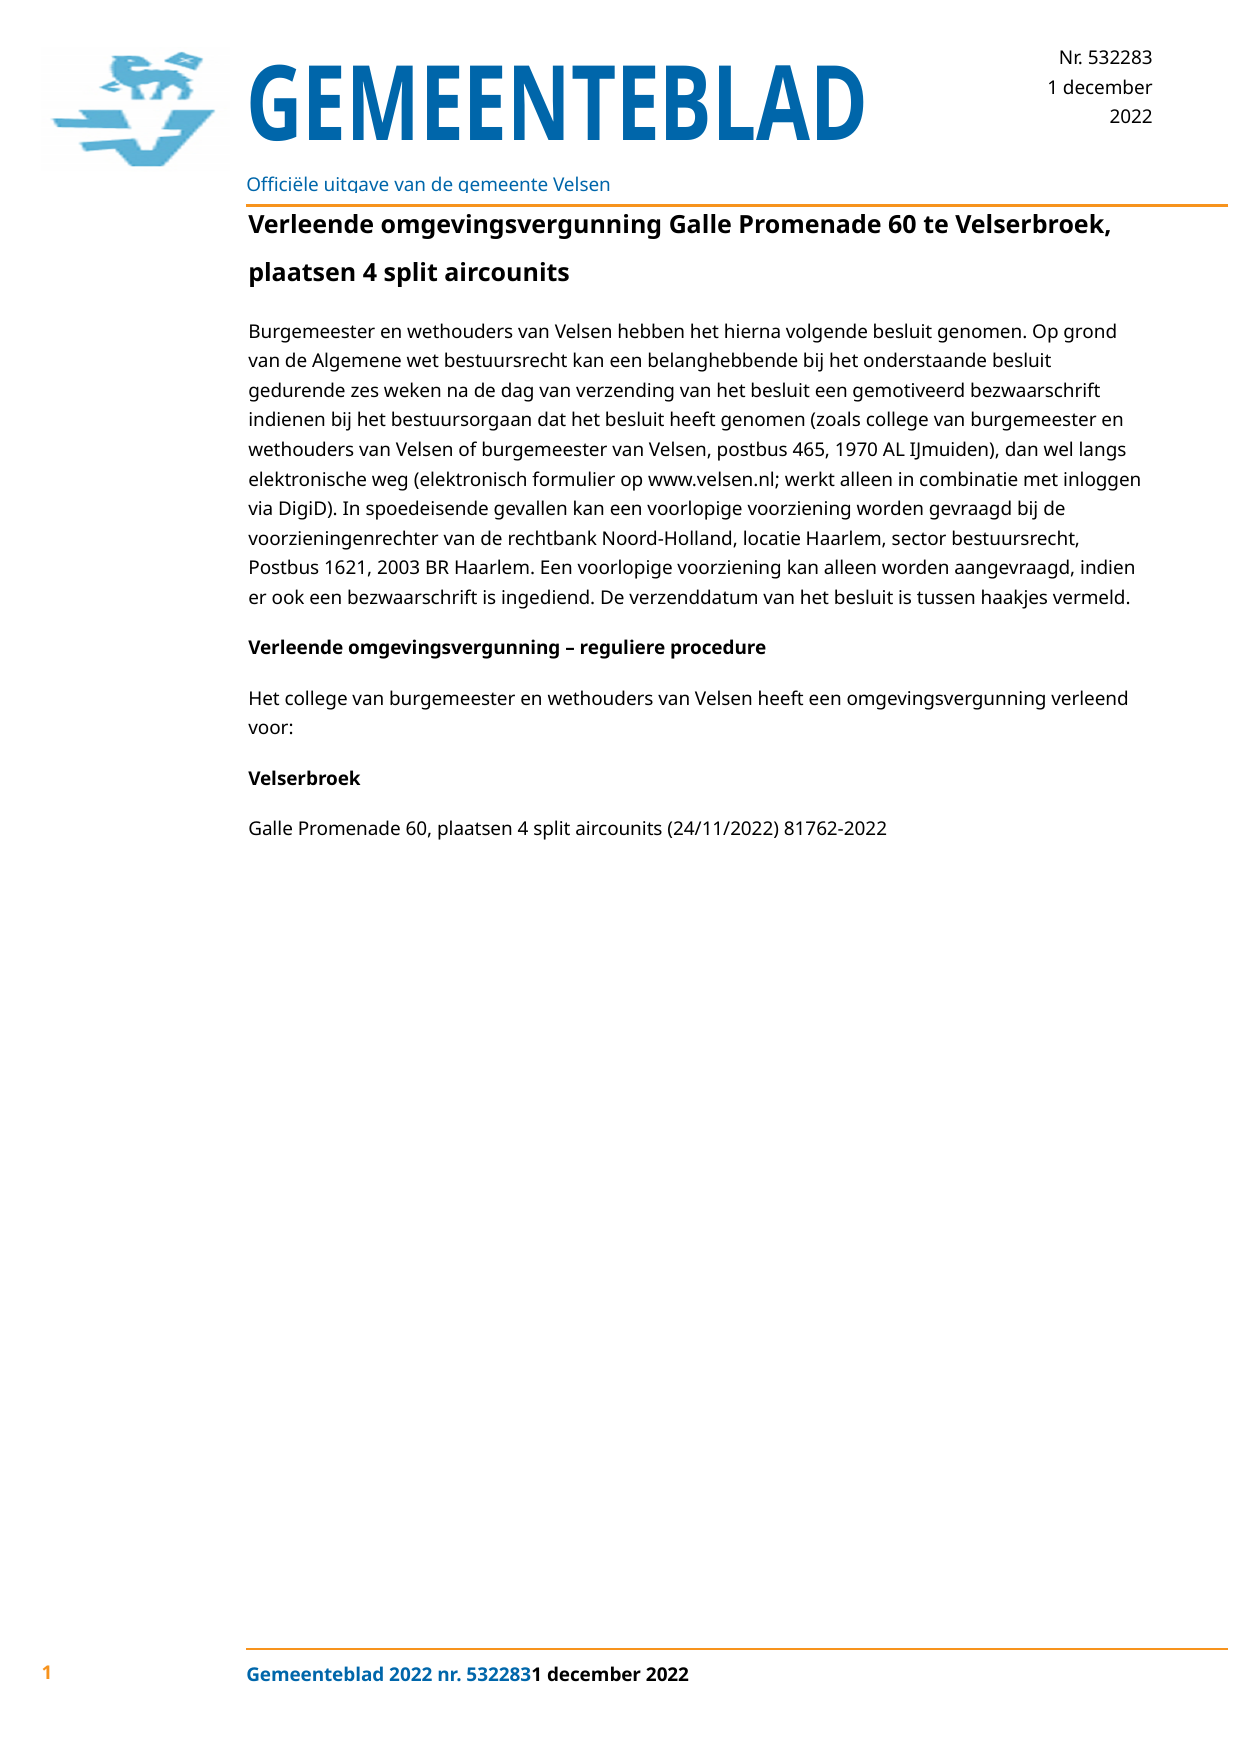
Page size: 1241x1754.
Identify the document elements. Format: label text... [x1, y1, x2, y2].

text Verleende omgevingsvergunning Galle Promenade 60 te Velserbroek, plaatsen 4 split aircounits [248, 207, 1152, 288]
text Velserbroek [248, 765, 1152, 791]
text Burgemeester en wethouders van Velsen hebben het hierna volgende besluit genomen. Op grond van de Algemene wet bestuursrecht kan een belanghebbende bij het onderstaande besluit gedurende zes weken na de dag van verzending van het besluit een gemotiveerd bezwaarschrift indienen bij het bestuursorgaan dat het besluit heeft genomen (zoals college van burgemeester en wethouders van Velsen of burgemeester van Velsen, postbus 465, 1970 AL IJmuiden), dan wel langs elektronische weg (elektronisch formulier op www.velsen.nl; werkt alleen in combinatie met inloggen via DigiD). In spoedeisende gevallen kan een voorlopige voorziening worden gevraagd bij de voorzieningenrechter van de rechtbank Noord-Holland, locatie Haarlem, sector bestuursrecht, Postbus 1621, 2003 BR Haarlem. Een voorlopige voorziening kan alleen worden aangevraagd, indien er ook een bezwaarschrift is ingediend. De verzenddatum van het besluit is tussen haakjes vermeld. [248, 318, 1152, 610]
text Galle Promenade 60, plaatsen 4 split aircounits (24/11/2022) 81762-2022 [248, 815, 1152, 841]
text Het college van burgemeester en wethouders van Velsen heeft een omgevingsvergunning verleend voor: [248, 685, 1152, 740]
picture [41, 47, 231, 172]
text Verleende omgevingsvergunning – reguliere procedure [248, 634, 1152, 660]
